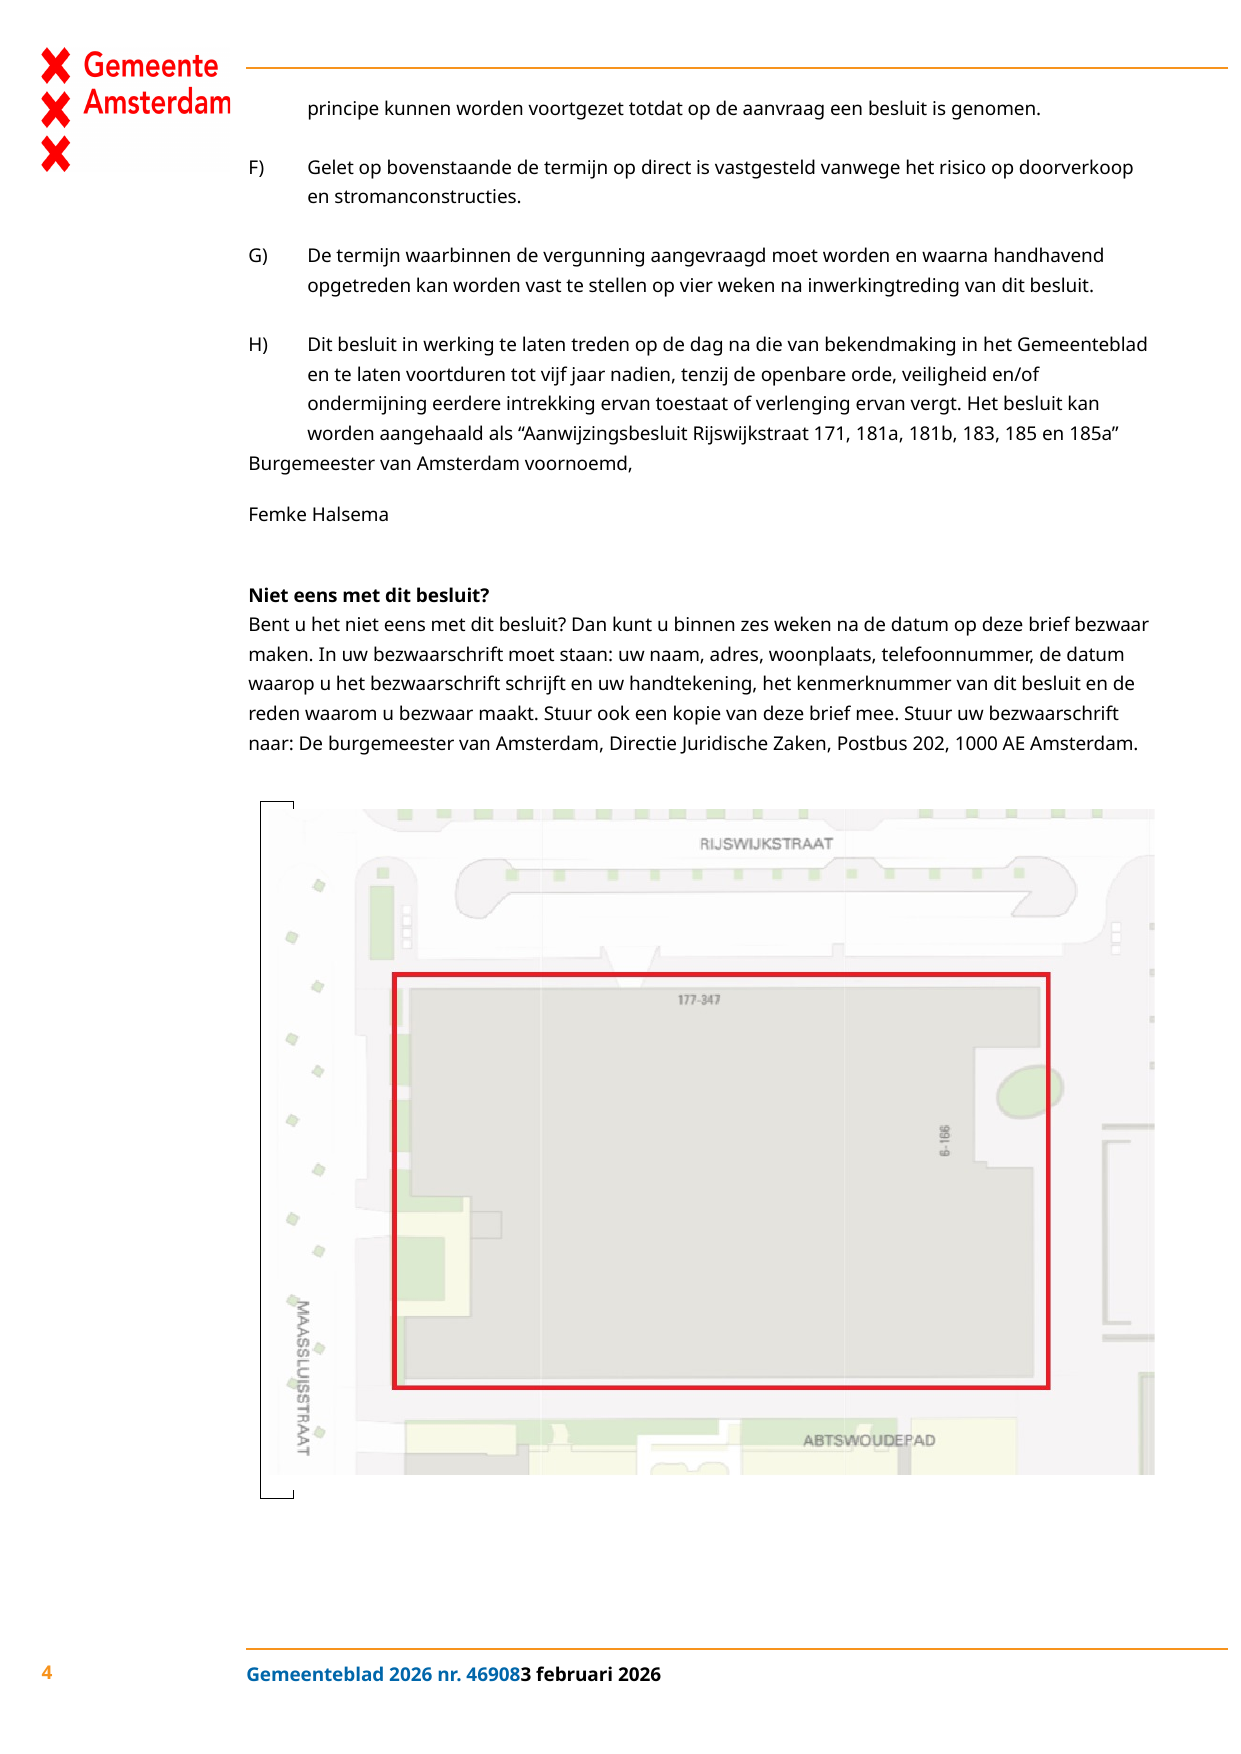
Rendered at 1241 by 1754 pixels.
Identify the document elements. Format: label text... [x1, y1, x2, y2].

text Niet eens met dit besluit? [248, 582, 1152, 608]
text Bent u het niet eens met dit besluit? Dan kunt u binnen zes weken na de datum op deze brief bezwaar maken. In uw bezwaarschrift moet staan: uw naam, adres, woonplaats, telefoonnummer, de datum waarop u het bezwaarschrift schrijft en uw handtekening, het kenmerknummer van dit besluit en de reden waarom u bezwaar maakt. Stuur ook een kopie van deze brief mee. Stuur uw bezwaarschrift naar: De burgemeester van Amsterdam, Directie Juridische Zaken, Postbus 202, 1000 AE Amsterdam. [248, 611, 1152, 756]
picture [41, 47, 231, 172]
text Burgemeester van Amsterdam voornoemd, [248, 450, 1152, 476]
text Femke Halsema [248, 501, 1152, 527]
list De termijn waarbinnen de vergunning aangevraagd moet worden en waarna handhavend opgetreden kan worden vast te stellen op vier weken na inwerkingtreding van dit besluit. [248, 243, 1152, 298]
picture [268, 809, 1155, 1490]
list Dit besluit in werking te laten treden op de dag na die van bekendmaking in het Gemeenteblad en te laten voortduren tot vijf jaar nadien, tenzij de openbare orde, veiligheid en/of ondermijning eerdere intrekking ervan toestaat of verlenging ervan vergt. Het besluit kan worden aangehaald als “Aanwijzingsbesluit Rijswijkstraat 171, 181a, 181b, 183, 185 en 185a” [248, 331, 1152, 446]
list principe kunnen worden voortgezet totdat op de aanvraag een besluit is genomen. [248, 95, 1152, 121]
list Gelet op bovenstaande de termijn op direct is vastgesteld vanwege het risico op doorverkoop en stromanconstructies. [248, 154, 1152, 209]
